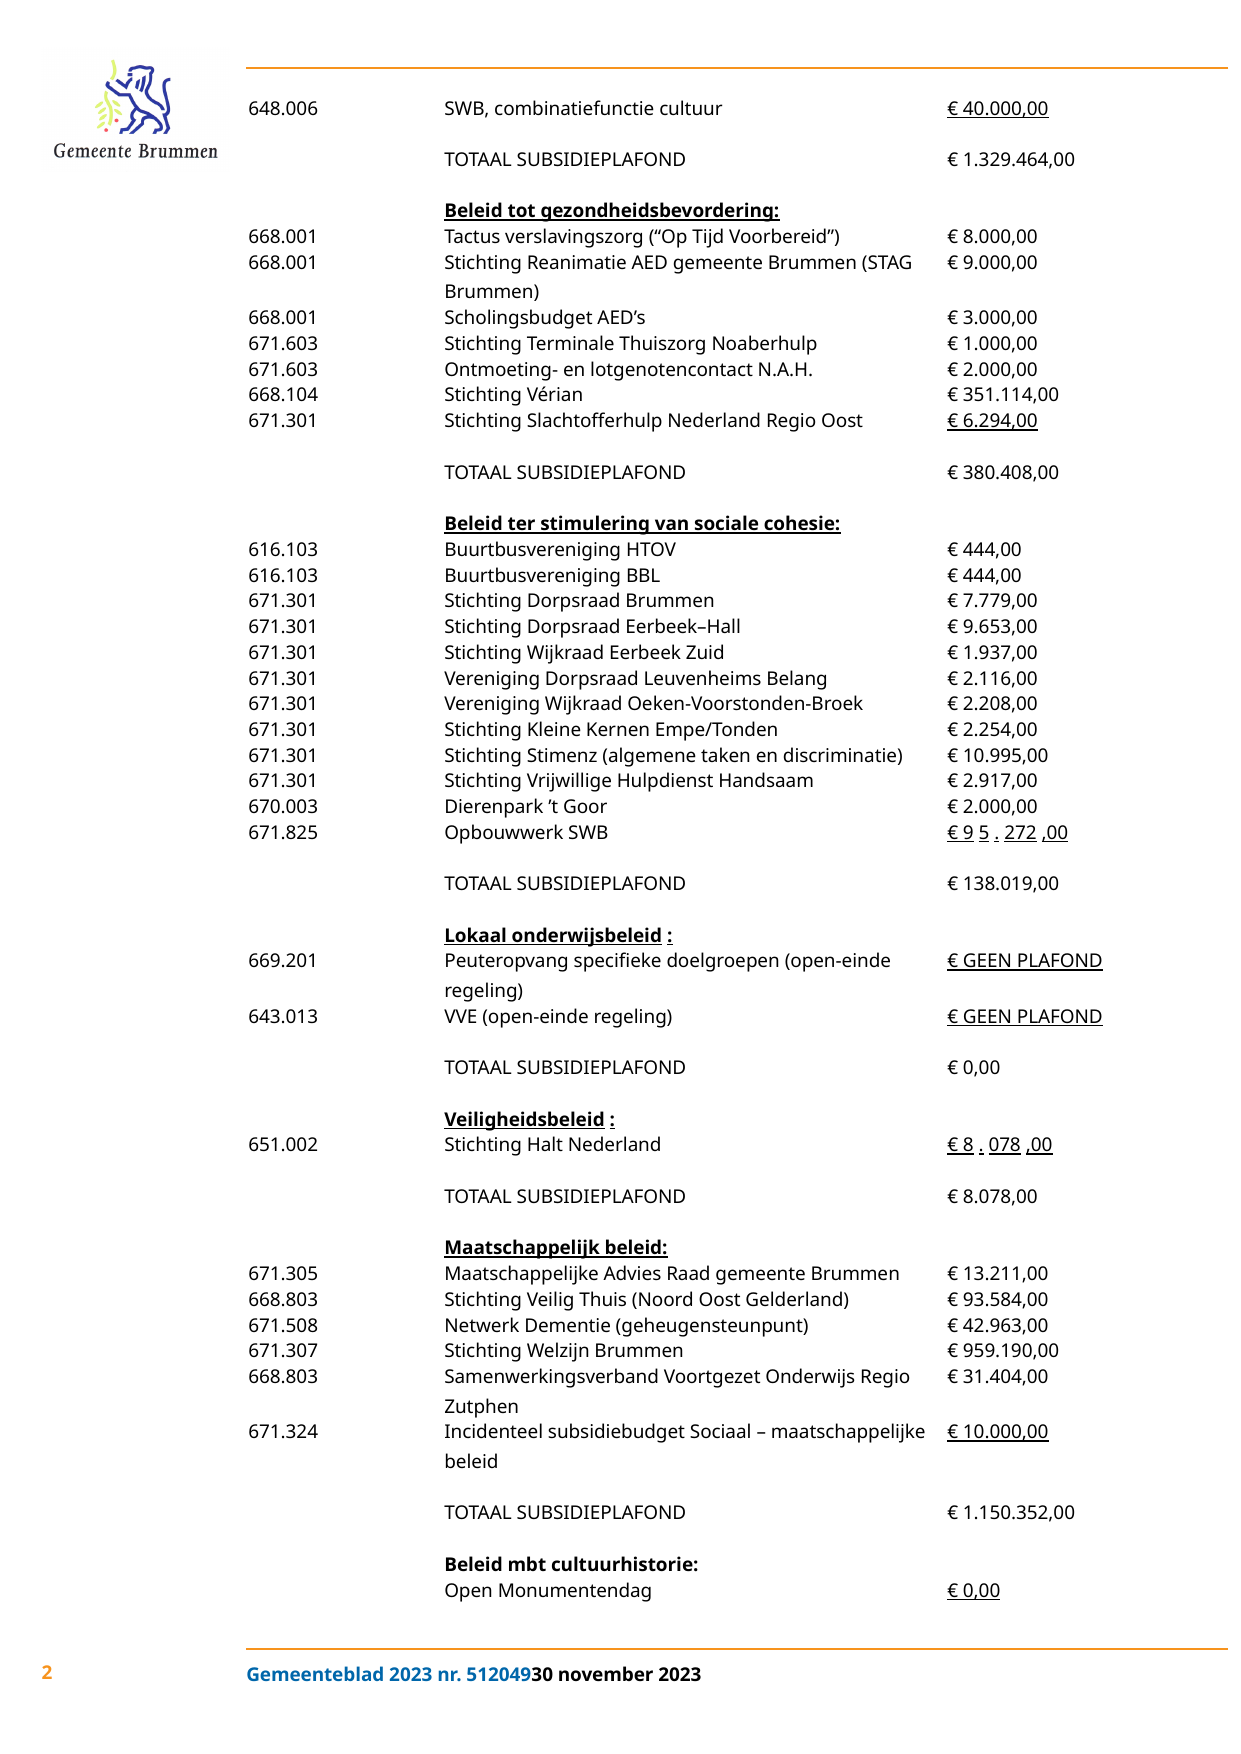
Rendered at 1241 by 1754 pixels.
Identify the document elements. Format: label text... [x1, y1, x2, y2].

table_cell 671.307 [248, 1338, 444, 1363]
table_cell € 444,00 [947, 536, 1152, 562]
table_cell € 8 . 078 ,00 [947, 1132, 1152, 1157]
table_cell Buurtbusvereniging BBL [444, 562, 947, 587]
table_cell [248, 896, 444, 922]
table_cell 643.013 [248, 1003, 444, 1029]
table_cell 671.301 [248, 768, 444, 793]
table_cell 671.305 [248, 1260, 444, 1286]
table_cell 668.001 [248, 224, 444, 249]
table_cell [248, 485, 444, 510]
table_cell 671.603 [248, 356, 444, 382]
table_cell Ontmoeting- en lotgenotencontact N.A.H. [444, 356, 947, 382]
table_cell 671.324 [248, 1419, 444, 1474]
table_cell € 351.114,00 [947, 382, 1152, 407]
table_cell [248, 1525, 444, 1551]
table_cell Scholingsbudget AED’s [444, 305, 947, 330]
table_cell 668.001 [248, 305, 444, 330]
table_cell Vereniging Dorpsraad Leuvenheims Belang [444, 665, 947, 690]
table_cell TOTAAL SUBSIDIEPLAFOND [444, 1055, 947, 1080]
table_cell [444, 433, 947, 459]
table_cell [444, 485, 947, 510]
table_cell [947, 1235, 1152, 1260]
table_cell SWB, combinatiefunctie cultuur [444, 95, 947, 121]
table_cell [248, 121, 444, 146]
table_cell € 9 5 . 272 ,00 [947, 819, 1152, 845]
table_cell Stichting Terminale Thuiszorg Noaberhulp [444, 330, 947, 356]
table_cell Netwerk Dementie (geheugensteunpunt) [444, 1312, 947, 1337]
picture [41, 47, 231, 172]
table_cell [947, 1209, 1152, 1234]
table_cell [947, 172, 1152, 198]
table_cell TOTAAL SUBSIDIEPLAFOND [444, 1183, 947, 1209]
table_cell Maatschappelijk beleid: [444, 1235, 947, 1260]
table_cell [947, 1106, 1152, 1132]
table_cell € 0,00 [947, 1577, 1152, 1602]
table_cell Buurtbusvereniging HTOV [444, 536, 947, 562]
table_cell TOTAAL SUBSIDIEPLAFOND [444, 1500, 947, 1525]
table_cell € 40.000,00 [947, 95, 1152, 121]
table_cell [248, 1158, 444, 1183]
table_cell € 93.584,00 [947, 1286, 1152, 1312]
table_cell € 8.000,00 [947, 224, 1152, 249]
table_cell € 31.404,00 [947, 1363, 1152, 1418]
table_cell Beleid tot gezondheidsbevordering: [444, 198, 947, 223]
table_cell Stichting Wijkraad Eerbeek Zuid [444, 639, 947, 665]
table_cell € 2.254,00 [947, 716, 1152, 742]
table_cell Stichting Dorpsraad Eerbeek–Hall [444, 613, 947, 639]
table_cell [947, 1029, 1152, 1054]
table_cell 671.301 [248, 716, 444, 742]
table_cell [444, 845, 947, 871]
table_cell 671.603 [248, 330, 444, 356]
table_cell [444, 121, 947, 146]
table_cell Stichting Welzijn Brummen [444, 1338, 947, 1363]
table_cell Maatschappelijke Advies Raad gemeente Brummen [444, 1260, 947, 1286]
table_cell [248, 172, 444, 198]
table_cell [248, 1183, 444, 1209]
table_cell Lokaal onderwijsbeleid : [444, 922, 947, 948]
table_cell [947, 1080, 1152, 1106]
table_cell € 42.963,00 [947, 1312, 1152, 1337]
table_cell [947, 845, 1152, 871]
table_cell Stichting Kleine Kernen Empe/Tonden [444, 716, 947, 742]
table_cell 616.103 [248, 562, 444, 587]
table_cell [248, 1551, 444, 1577]
table_cell € 13.211,00 [947, 1260, 1152, 1286]
table_cell € 444,00 [947, 562, 1152, 587]
table_cell € 138.019,00 [947, 871, 1152, 896]
table_cell [947, 1551, 1152, 1577]
table_cell [248, 1577, 444, 1602]
table_cell [444, 1029, 947, 1054]
table_cell 671.301 [248, 742, 444, 768]
table_cell € 959.190,00 [947, 1338, 1152, 1363]
table_cell 648.006 [248, 95, 444, 121]
table_cell € 1.000,00 [947, 330, 1152, 356]
table_cell 668.803 [248, 1363, 444, 1418]
table_cell [248, 198, 444, 223]
table_cell 671.301 [248, 639, 444, 665]
table_cell VVE (open-einde regeling) [444, 1003, 947, 1029]
table_cell Stichting Slachtofferhulp Nederland Regio Oost [444, 408, 947, 433]
table_cell [947, 198, 1152, 223]
table_cell Stichting Dorpsraad Brummen [444, 588, 947, 613]
table_cell € 9.653,00 [947, 613, 1152, 639]
table_cell [248, 433, 444, 459]
table_cell [947, 1474, 1152, 1499]
table_cell Vereniging Wijkraad Oeken-Voorstonden-Broek [444, 690, 947, 716]
table_cell [444, 1525, 947, 1551]
table_cell [947, 121, 1152, 146]
table_cell Stichting Reanimatie AED gemeente Brummen (STAG Brummen) [444, 249, 947, 304]
table_cell [947, 1158, 1152, 1183]
table_cell € 2.116,00 [947, 665, 1152, 690]
table_cell Beleid ter stimulering van sociale cohesie: [444, 510, 947, 536]
table_cell Beleid mbt cultuurhistorie: [444, 1551, 947, 1577]
table_cell 671.825 [248, 819, 444, 845]
table_cell [248, 1474, 444, 1499]
table_cell € 8.078,00 [947, 1183, 1152, 1209]
table_cell [444, 1158, 947, 1183]
table_cell [444, 1080, 947, 1106]
table_cell 668.104 [248, 382, 444, 407]
table_cell € 2.000,00 [947, 356, 1152, 382]
table_cell [947, 510, 1152, 536]
table_cell TOTAAL SUBSIDIEPLAFOND [444, 459, 947, 484]
table_cell 671.301 [248, 613, 444, 639]
table_cell € 2.208,00 [947, 690, 1152, 716]
table_cell Stichting Vérian [444, 382, 947, 407]
table_cell [248, 1500, 444, 1525]
table_cell [248, 146, 444, 172]
table_cell 671.301 [248, 408, 444, 433]
table_cell TOTAAL SUBSIDIEPLAFOND [444, 146, 947, 172]
table_cell € 10.000,00 [947, 1419, 1152, 1474]
table_cell € GEEN PLAFOND [947, 1003, 1152, 1029]
table_cell Open Monumentendag [444, 1577, 947, 1602]
table_cell 671.301 [248, 588, 444, 613]
table_cell [248, 922, 444, 948]
table_cell Opbouwwerk SWB [444, 819, 947, 845]
table_cell € 1.937,00 [947, 639, 1152, 665]
table_cell € 2.917,00 [947, 768, 1152, 793]
table_cell Stichting Veilig Thuis (Noord Oost Gelderland) [444, 1286, 947, 1312]
table_cell Tactus verslavingszorg (“Op Tijd Voorbereid”) [444, 224, 947, 249]
table_cell Stichting Vrijwillige Hulpdienst Handsaam [444, 768, 947, 793]
table_cell [248, 459, 444, 484]
table_cell [947, 896, 1152, 922]
table_cell Veiligheidsbeleid : [444, 1106, 947, 1132]
table_cell Dierenpark ’t Goor [444, 793, 947, 819]
table_cell [947, 922, 1152, 948]
table_cell 651.002 [248, 1132, 444, 1157]
table_cell Stichting Halt Nederland [444, 1132, 947, 1157]
table_cell 671.301 [248, 665, 444, 690]
table_cell € 7.779,00 [947, 588, 1152, 613]
table_cell [444, 1209, 947, 1234]
table_cell [248, 1029, 444, 1054]
table_cell [444, 172, 947, 198]
table_cell 670.003 [248, 793, 444, 819]
table_cell Samenwerkingsverband Voortgezet Onderwijs Regio Zutphen [444, 1363, 947, 1418]
table_cell 616.103 [248, 536, 444, 562]
table_cell [444, 1474, 947, 1499]
table_cell [248, 1209, 444, 1234]
table_cell [248, 845, 444, 871]
table_cell 671.301 [248, 690, 444, 716]
table_cell [248, 871, 444, 896]
table_cell € 3.000,00 [947, 305, 1152, 330]
table_cell € 6.294,00 [947, 408, 1152, 433]
table_cell 669.201 [248, 948, 444, 1003]
table_cell € 2.000,00 [947, 793, 1152, 819]
table_cell Stichting Stimenz (algemene taken en discriminatie) [444, 742, 947, 768]
table_cell € 0,00 [947, 1055, 1152, 1080]
table_cell [248, 1106, 444, 1132]
table_cell € 1.329.464,00 [947, 146, 1152, 172]
table_cell Peuteropvang specifieke doelgroepen (open-einde regeling) [444, 948, 947, 1003]
table_cell € 9.000,00 [947, 249, 1152, 304]
table_cell [947, 433, 1152, 459]
table_cell [444, 896, 947, 922]
table_cell Incidenteel subsidiebudget Sociaal – maatschappelijke beleid [444, 1419, 947, 1474]
table_cell 668.803 [248, 1286, 444, 1312]
table_cell [248, 1055, 444, 1080]
table_cell [248, 1235, 444, 1260]
table_cell TOTAAL SUBSIDIEPLAFOND [444, 871, 947, 896]
table_cell 671.508 [248, 1312, 444, 1337]
table_cell 668.001 [248, 249, 444, 304]
table_cell € GEEN PLAFOND [947, 948, 1152, 1003]
table_cell [248, 1080, 444, 1106]
table_cell € 10.995,00 [947, 742, 1152, 768]
table_cell [947, 1525, 1152, 1551]
table_cell [248, 510, 444, 536]
table_cell € 1.150.352,00 [947, 1500, 1152, 1525]
table_cell [947, 485, 1152, 510]
table_cell € 380.408,00 [947, 459, 1152, 484]
